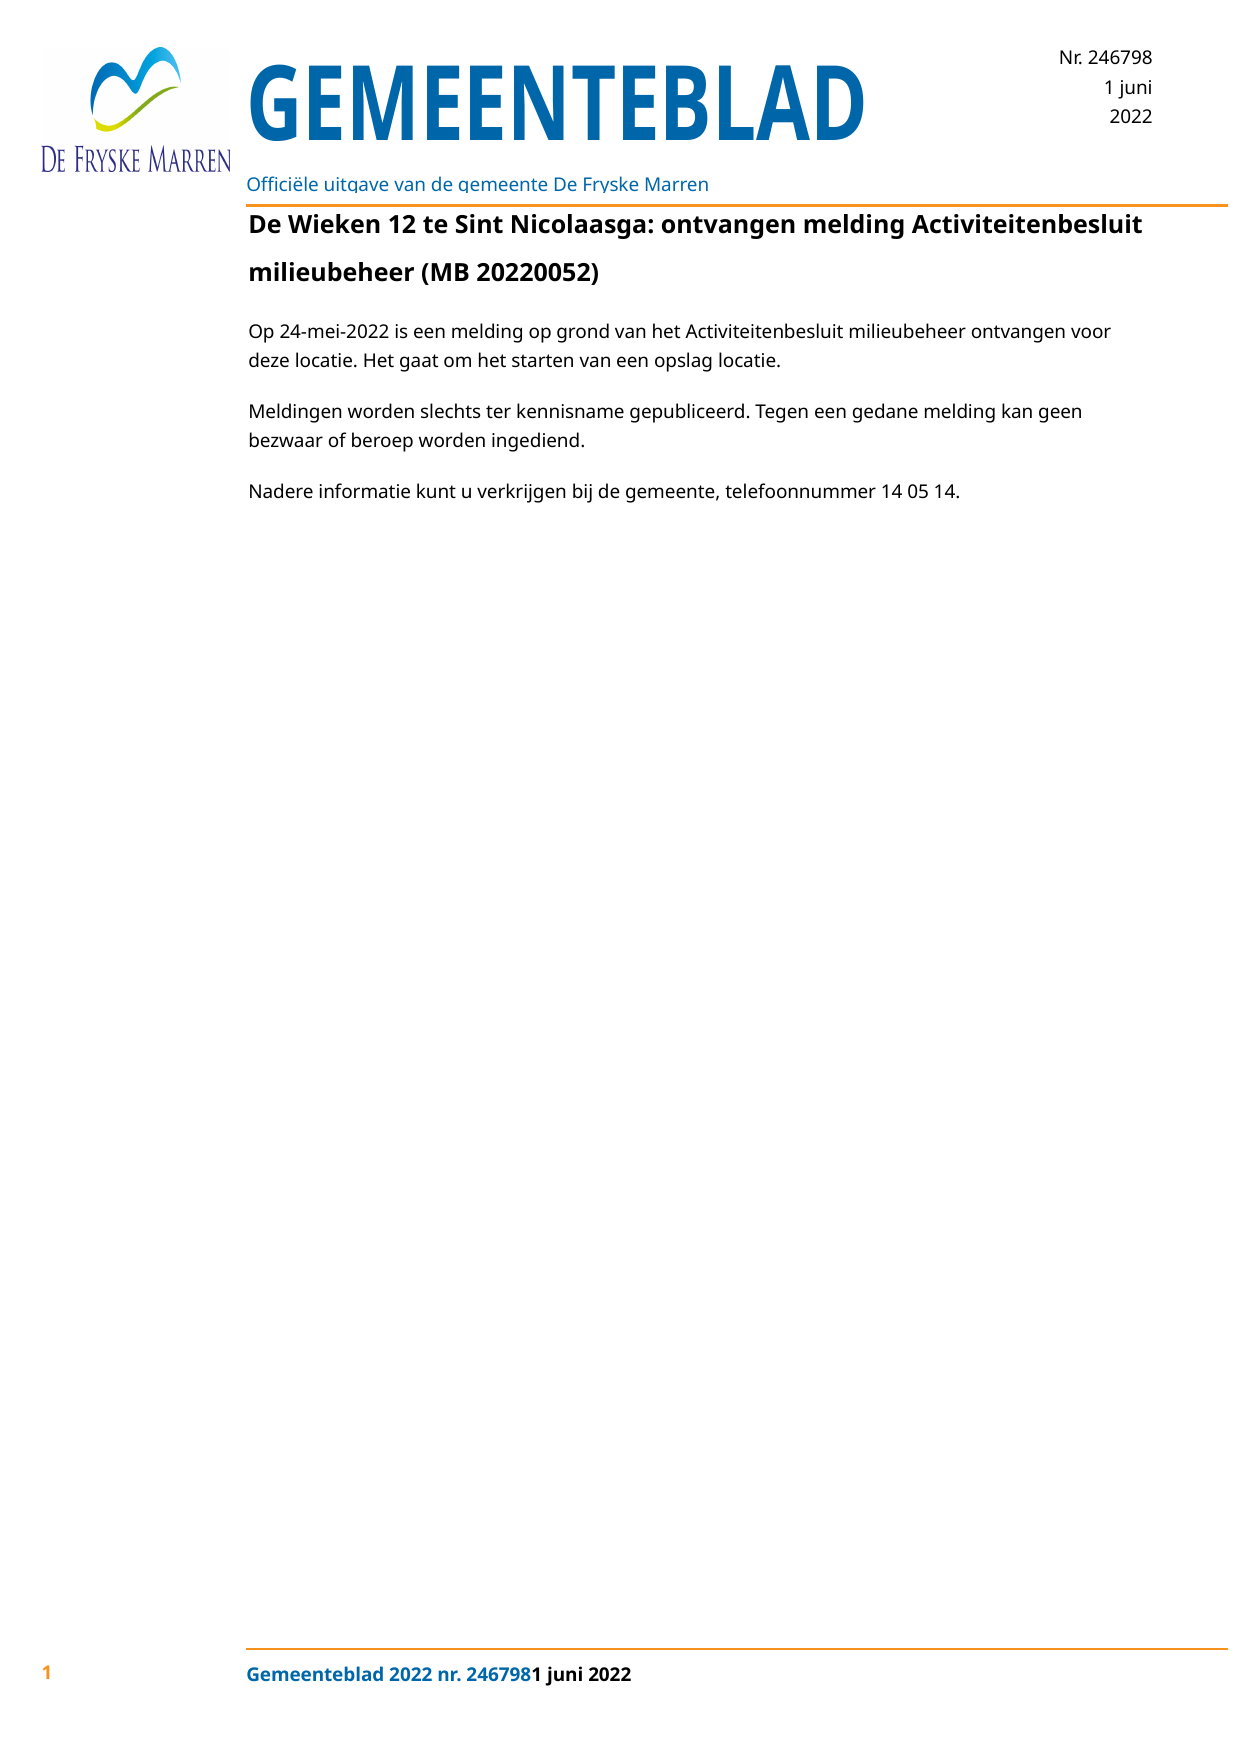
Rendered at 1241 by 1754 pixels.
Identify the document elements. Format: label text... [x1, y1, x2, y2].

text De Wieken 12 te Sint Nicolaasga: ontvangen melding Activiteitenbesluit milieubeheer (MB 20220052) [248, 207, 1152, 288]
text Meldingen worden slechts ter kennisname gepubliceerd. Tegen een gedane melding kan geen bezwaar of beroep worden ingediend. [248, 398, 1152, 453]
text Op 24-mei-2022 is een melding op grond van het Activiteitenbesluit milieubeheer ontvangen voor deze locatie. Het gaat om het starten van een opslag locatie. [248, 318, 1152, 373]
text Nadere informatie kunt u verkrijgen bij de gemeente, telefoonnummer 14 05 14. [248, 478, 1152, 504]
picture [41, 47, 231, 172]
